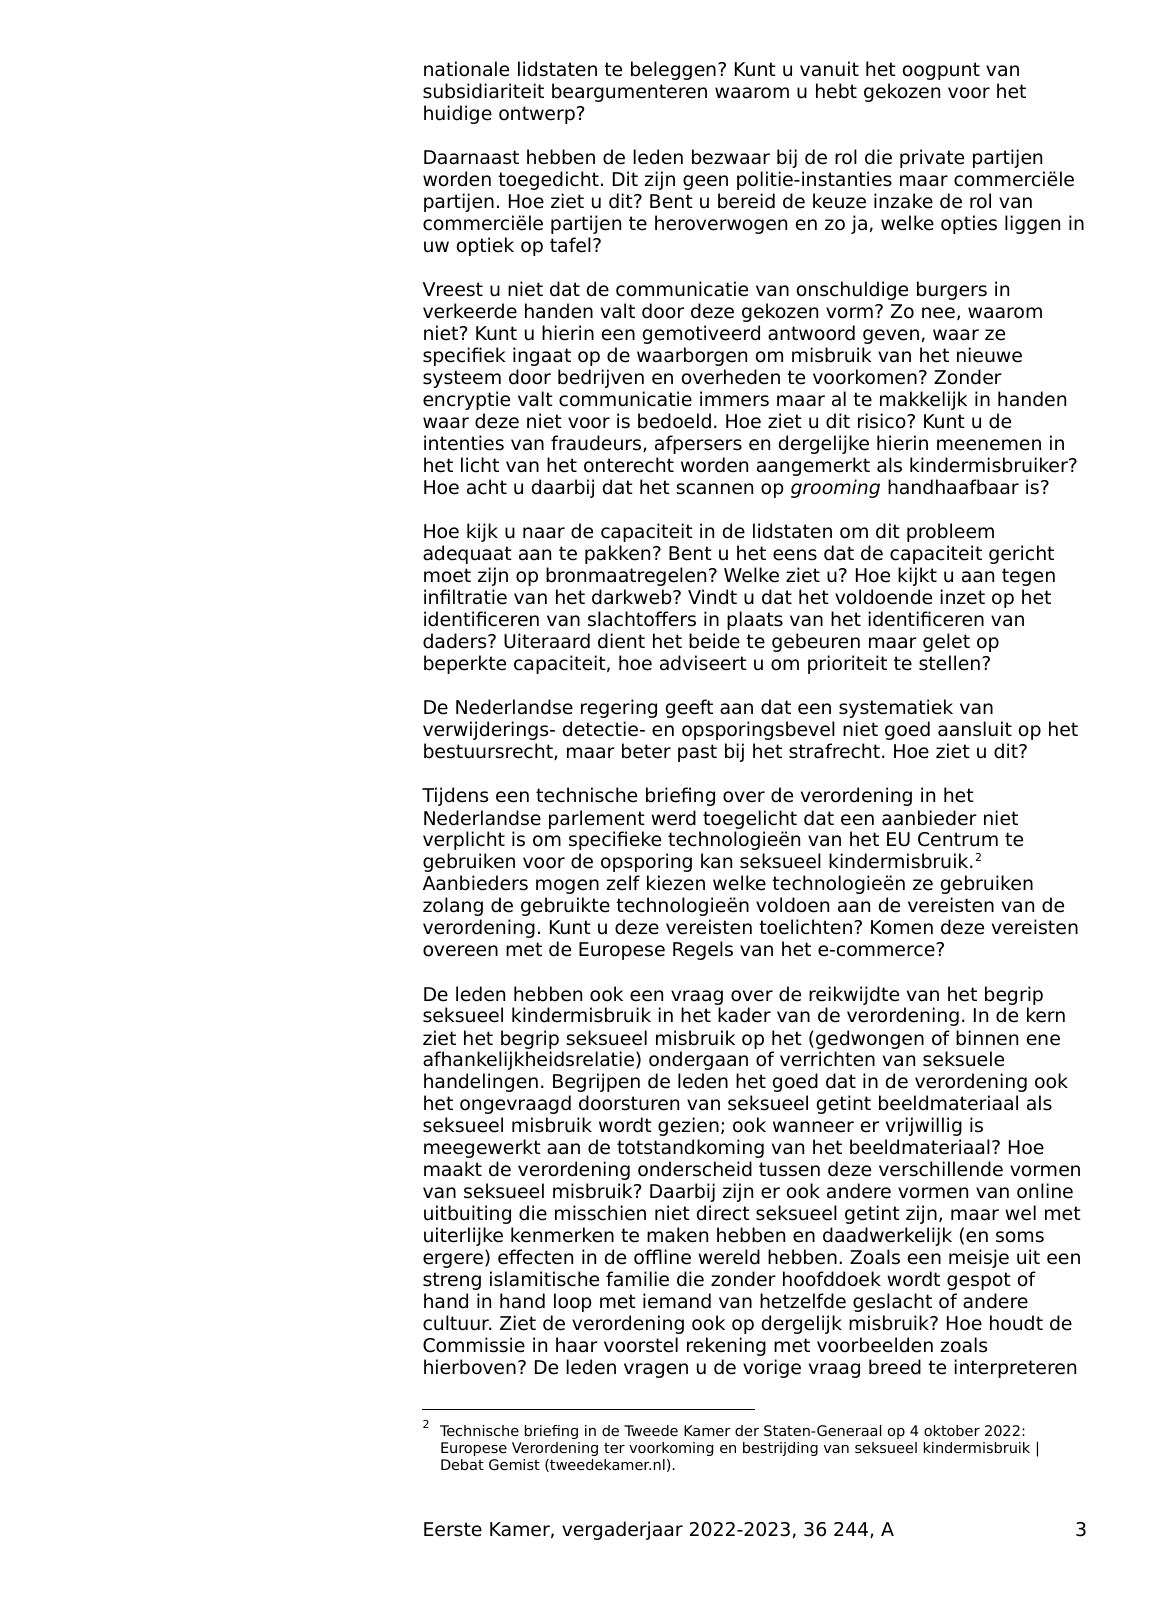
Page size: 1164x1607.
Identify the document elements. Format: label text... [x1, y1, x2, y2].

text Technische briefing in de Tweede Kamer der Staten-Generaal op 4 oktober 2022: Europese Verordening ter voorkoming en bestrijding van seksueel kindermisbruik | Debat Gemist (tweedekamer.nl). [422, 1418, 1087, 1474]
text nationale lidstaten te beleggen? Kunt u vanuit het oogpunt van subsidiariteit beargumenteren waarom u hebt gekozen voor het huidige ontwerp? [422, 59, 1087, 125]
text Tijdens een technische briefing over de verordening in het Nederlandse parlement werd toegelicht dat een aanbieder niet verplicht is om specifieke technologieën van het EU Centrum te gebruiken voor de opsporing kan seksueel kindermisbruik. Aanbieders mogen zelf kiezen welke technologieën ze gebruiken zolang de gebruikte technologieën voldoen aan de vereisten van de verordening. Kunt u deze vereisten toelichten? Komen deze vereisten overeen met de Europese Regels van het e-commerce? [422, 785, 1087, 961]
text De leden hebben ook een vraag over de reikwijdte van het begrip seksueel kindermisbruik in het kader van de verordening. In de kern ziet het begrip seksueel misbruik op het (gedwongen of binnen ene afhankelijkheidsrelatie) ondergaan of verrichten van seksuele handelingen. Begrijpen de leden het goed dat in de verordening ook het ongevraagd doorsturen van seksueel getint beeldmateriaal als seksueel misbruik wordt gezien; ook wanneer er vrijwillig is meegewerkt aan de totstandkoming van het beeldmateriaal? Hoe maakt de verordening onderscheid tussen deze verschillende vormen van seksueel misbruik? Daarbij zijn er ook andere vormen van online uitbuiting die misschien niet direct seksueel getint zijn, maar wel met uiterlijke kenmerken te maken hebben en daadwerkelijk (en soms ergere) effecten in de offline wereld hebben. Zoals een meisje uit een streng islamitische familie die zonder hoofddoek wordt gespot of hand in hand loop met iemand van hetzelfde geslacht of andere cultuur. Ziet de verordening ook op dergelijk misbruik? Hoe houdt de Commissie in haar voorstel rekening met voorbeelden zoals hierboven? De leden vragen u de vorige vraag breed te interpreteren [422, 983, 1087, 1379]
text De Nederlandse regering geeft aan dat een systematiek van verwijderings- detectie- en opsporingsbevel niet goed aansluit op het bestuursrecht, maar beter past bij het strafrecht. Hoe ziet u dit? [422, 697, 1087, 763]
text Hoe kijk u naar de capaciteit in de lidstaten om dit probleem adequaat aan te pakken? Bent u het eens dat de capaciteit gericht moet zijn op bronmaatregelen? Welke ziet u? Hoe kijkt u aan tegen infiltratie van het darkweb? Vindt u dat het voldoende inzet op het identificeren van slachtoffers in plaats van het identificeren van daders? Uiteraard dient het beide te gebeuren maar gelet op beperkte capaciteit, hoe adviseert u om prioriteit te stellen? [422, 521, 1087, 675]
text Daarnaast hebben de leden bezwaar bij de rol die private partijen worden toegedicht. Dit zijn geen politie-instanties maar commerciële partijen. Hoe ziet u dit? Bent u bereid de keuze inzake de rol van commerciële partijen te heroverwogen en zo ja, welke opties liggen in uw optiek op tafel? [422, 147, 1087, 257]
text Vreest u niet dat de communicatie van onschuldige burgers in verkeerde handen valt door deze gekozen vorm? Zo nee, waarom niet? Kunt u hierin een gemotiveerd antwoord geven, waar ze specifiek ingaat op de waarborgen om misbruik van het nieuwe systeem door bedrijven en overheden te voorkomen? Zonder encryptie valt communicatie immers maar al te makkelijk in handen waar deze niet voor is bedoeld. Hoe ziet u dit risico? Kunt u de intenties van fraudeurs, afpersers en dergelijke hierin meenemen in het licht van het onterecht worden aangemerkt als kindermisbruiker? Hoe acht u daarbij dat het scannen op grooming handhaafbaar is? [422, 279, 1087, 499]
